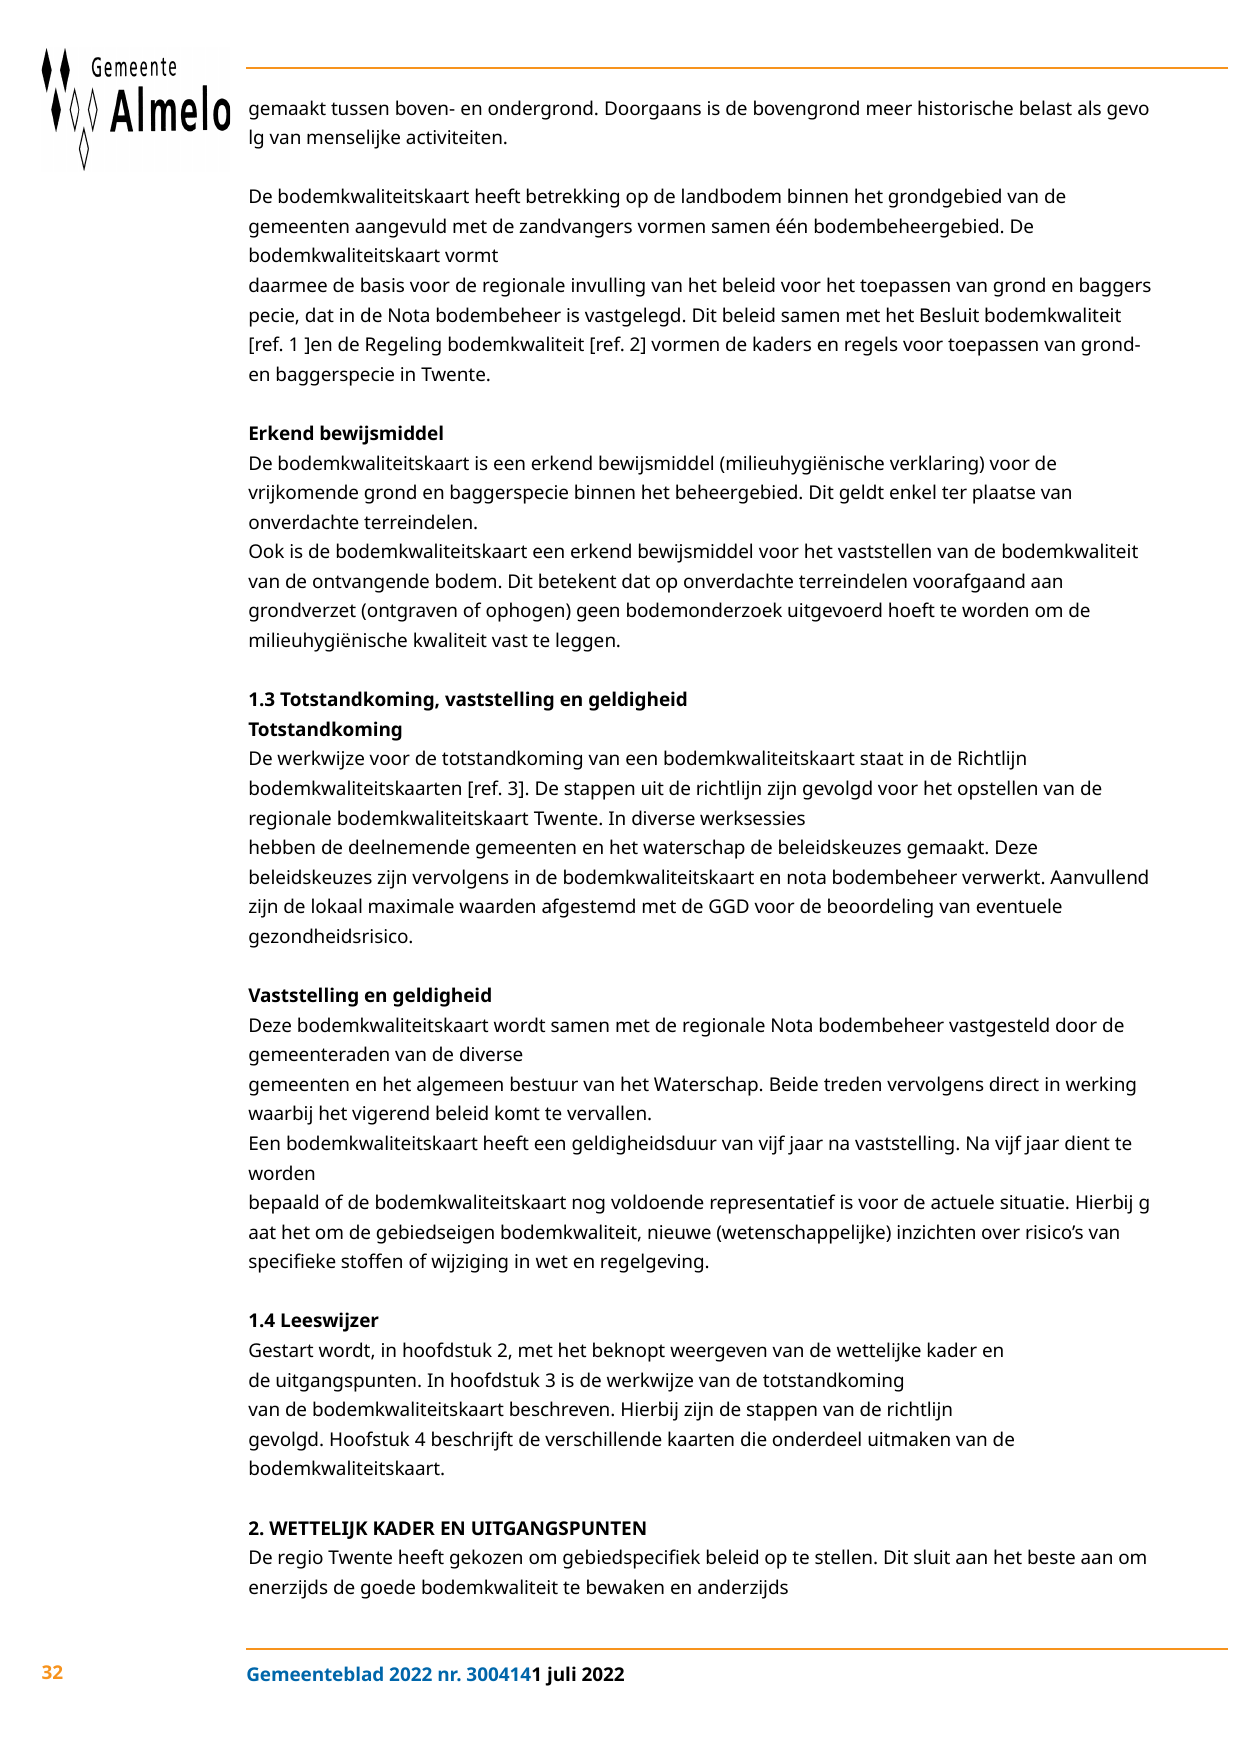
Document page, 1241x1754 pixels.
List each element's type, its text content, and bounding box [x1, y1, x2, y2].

text Erkend bewijsmiddel [248, 420, 1152, 446]
text 1.3 Totstandkoming, vaststelling en geldigheid [248, 686, 1152, 712]
text De werkwijze voor de totstandkoming van een bodemkwaliteitskaart staat in de Richtlijn bodemkwaliteitskaarten [ref. 3]. De stappen uit de richtlijn zijn gevolgd voor het opstellen van de regionale bodemkwaliteitskaart Twente. In diverse werksessies hebben de deelnemende gemeenten en het waterschap de beleidskeuzes gemaakt. Deze beleidskeuzes zijn vervolgens in de bodemkwaliteitskaart en nota bodembeheer verwerkt. Aanvullend zijn de lokaal maximale waarden afgestemd met de GGD voor de beoordeling van eventuele gezondheidsrisico. [248, 746, 1152, 949]
text Totstandkoming [248, 716, 1152, 742]
text 2. WETTELIJK KADER EN UITGANGSPUNTEN [248, 1515, 1152, 1541]
text 1.4 Leeswijzer [248, 1308, 1152, 1333]
picture [41, 47, 231, 172]
text De bodemkwaliteitskaart heeft betrekking op de landbodem binnen het grondgebied van de gemeenten aangevuld met de zandvangers vormen samen één bodembeheergebied. De bodemkwaliteitskaart vormt daarmee de basis voor de regionale invulling van het beleid voor het toepassen van grond en baggerspecie, dat in de Nota bodembeheer is vastgelegd. Dit beleid samen met het Besluit bodemkwaliteit [ref. 1 ]en de Regeling bodemkwaliteit [ref. 2] vormen de kaders en regels voor toepassen van grond- en baggerspecie in Twente. [248, 183, 1152, 387]
text De regio Twente heeft gekozen om gebiedspecifiek beleid op te stellen. Dit sluit aan het beste aan om enerzijds de goede bodemkwaliteit te bewaken en anderzijds [248, 1544, 1152, 1600]
text Deze bodemkwaliteitskaart wordt samen met de regionale Nota bodembeheer vastgesteld door de gemeenteraden van de diverse gemeenten en het algemeen bestuur van het Waterschap. Beide treden vervolgens direct in werking waarbij het vigerend beleid komt te vervallen. [248, 1012, 1152, 1126]
text gemaakt tussen boven- en ondergrond. Doorgaans is de bovengrond meer historische belast als gevolg van menselijke activiteiten. [248, 95, 1152, 150]
text Gestart wordt, in hoofdstuk 2, met het beknopt weergeven van de wettelijke kader en de uitgangspunten. In hoofdstuk 3 is de werkwijze van de totstandkoming van de bodemkwaliteitskaart beschreven. Hierbij zijn de stappen van de richtlijn gevolgd. Hoofstuk 4 beschrijft de verschillende kaarten die onderdeel uitmaken van de bodemkwaliteitskaart. [248, 1337, 1152, 1481]
text De bodemkwaliteitskaart is een erkend bewijsmiddel (milieuhygiënische verklaring) voor de vrijkomende grond en baggerspecie binnen het beheergebied. Dit geldt enkel ter plaatse van onverdachte terreindelen. Ook is de bodemkwaliteitskaart een erkend bewijsmiddel voor het vaststellen van de bodemkwaliteit van de ontvangende bodem. Dit betekent dat op onverdachte terreindelen voorafgaand aan grondverzet (ontgraven of ophogen) geen bodemonderzoek uitgevoerd hoeft te worden om de milieuhygiënische kwaliteit vast te leggen. [248, 450, 1152, 653]
text Een bodemkwaliteitskaart heeft een geldigheidsduur van vijf jaar na vaststelling. Na vijf jaar dient te worden bepaald of de bodemkwaliteitskaart nog voldoende representatief is voor de actuele situatie. Hierbij gaat het om de gebiedseigen bodemkwaliteit, nieuwe (wetenschappelijke) inzichten over risico’s van specifieke stoffen of wijziging in wet en regelgeving. [248, 1130, 1152, 1274]
text Vaststelling en geldigheid [248, 982, 1152, 1008]
